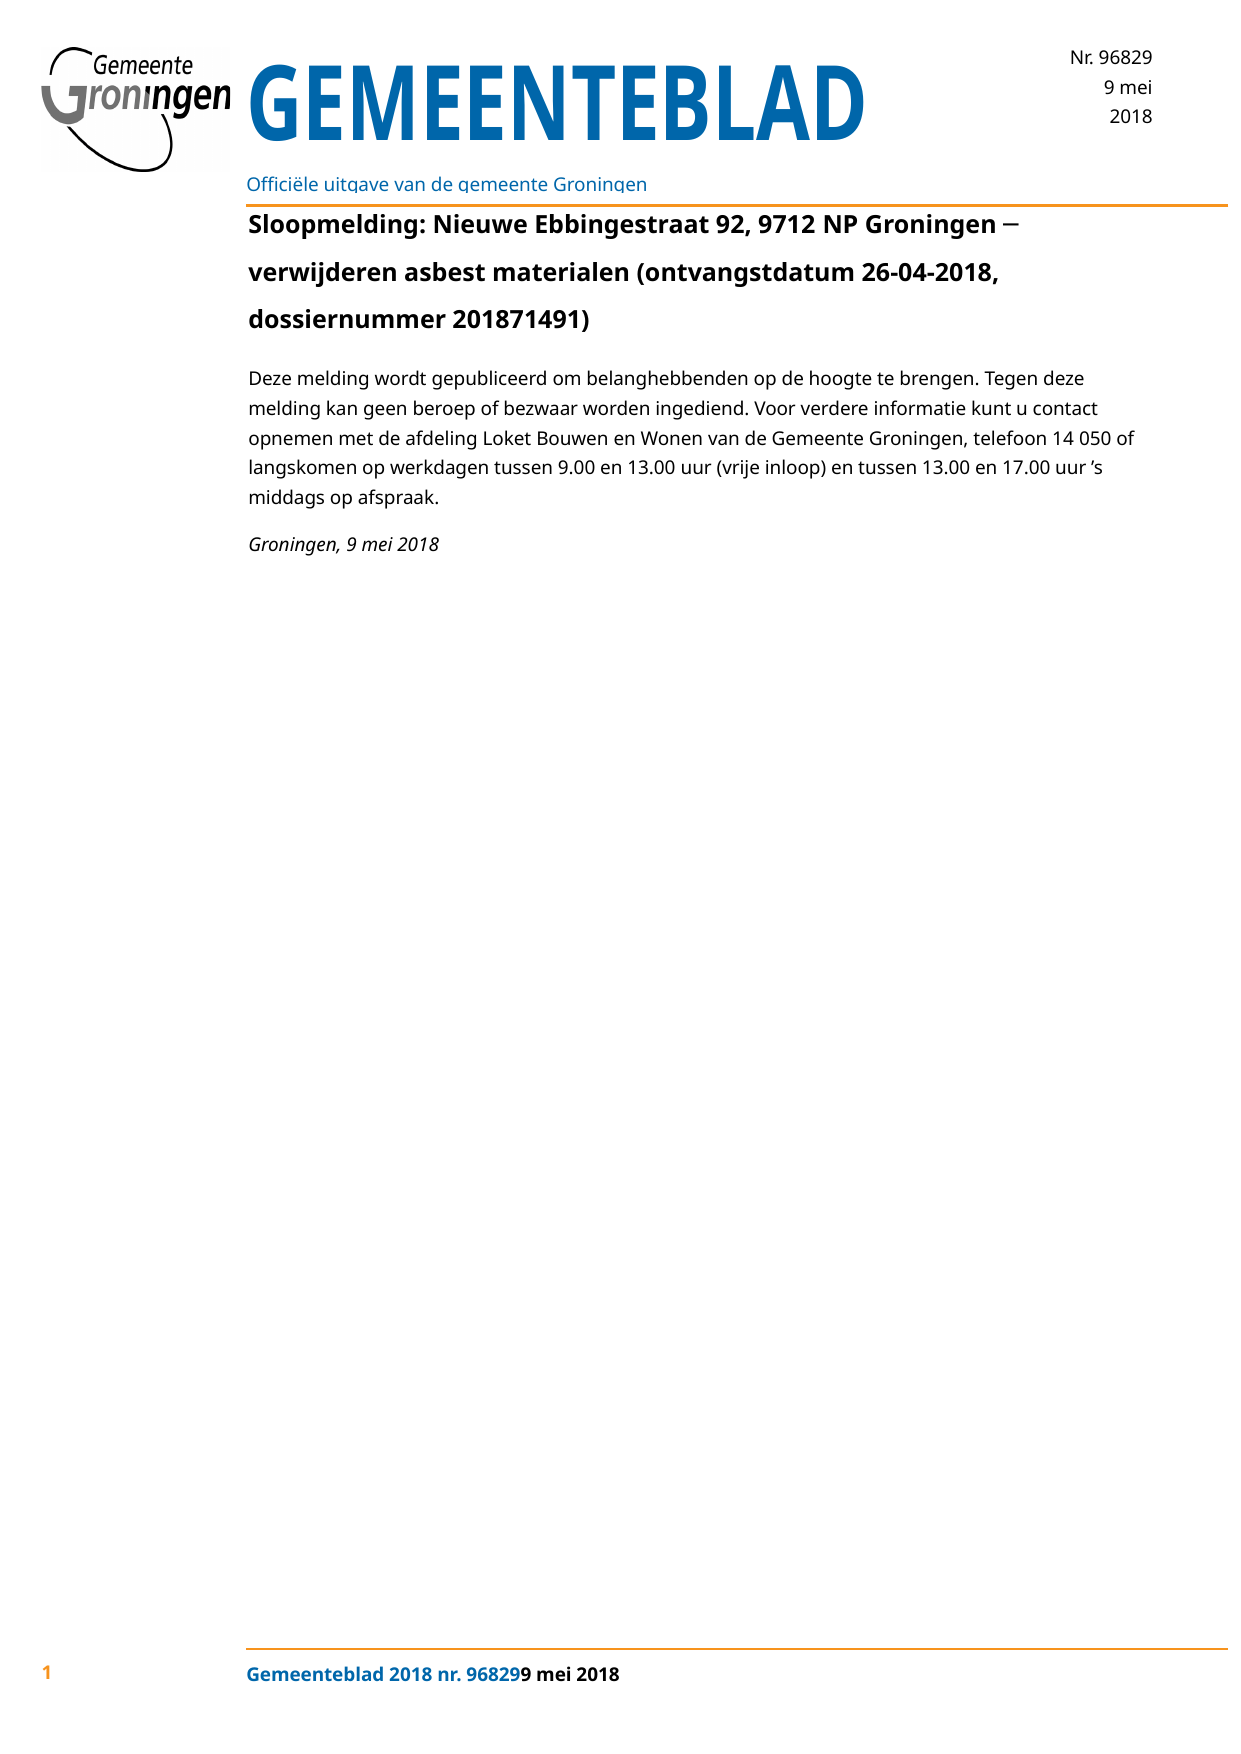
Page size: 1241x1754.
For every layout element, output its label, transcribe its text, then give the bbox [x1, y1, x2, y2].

text Groningen, 9 mei 2018 [248, 532, 1152, 557]
text Sloopmelding: Nieuwe Ebbingestraat 92, 9712 NP Groningen ─ verwijderen asbest materialen (ontvangstdatum 26-04-2018, dossiernummer 201871491) [248, 207, 1152, 336]
picture [41, 47, 231, 172]
text Deze melding wordt gepubliceerd om belanghebbenden op de hoogte te brengen. Tegen deze melding kan geen beroep of bezwaar worden ingediend. Voor verdere informatie kunt u contact opnemen met de afdeling Loket Bouwen en Wonen van de Gemeente Groningen, telefoon 14 050 of langskomen op werkdagen tussen 9.00 en 13.00 uur (vrije inloop) en tussen 13.00 en 17.00 uur ’s middags op afspraak. [248, 366, 1152, 509]
